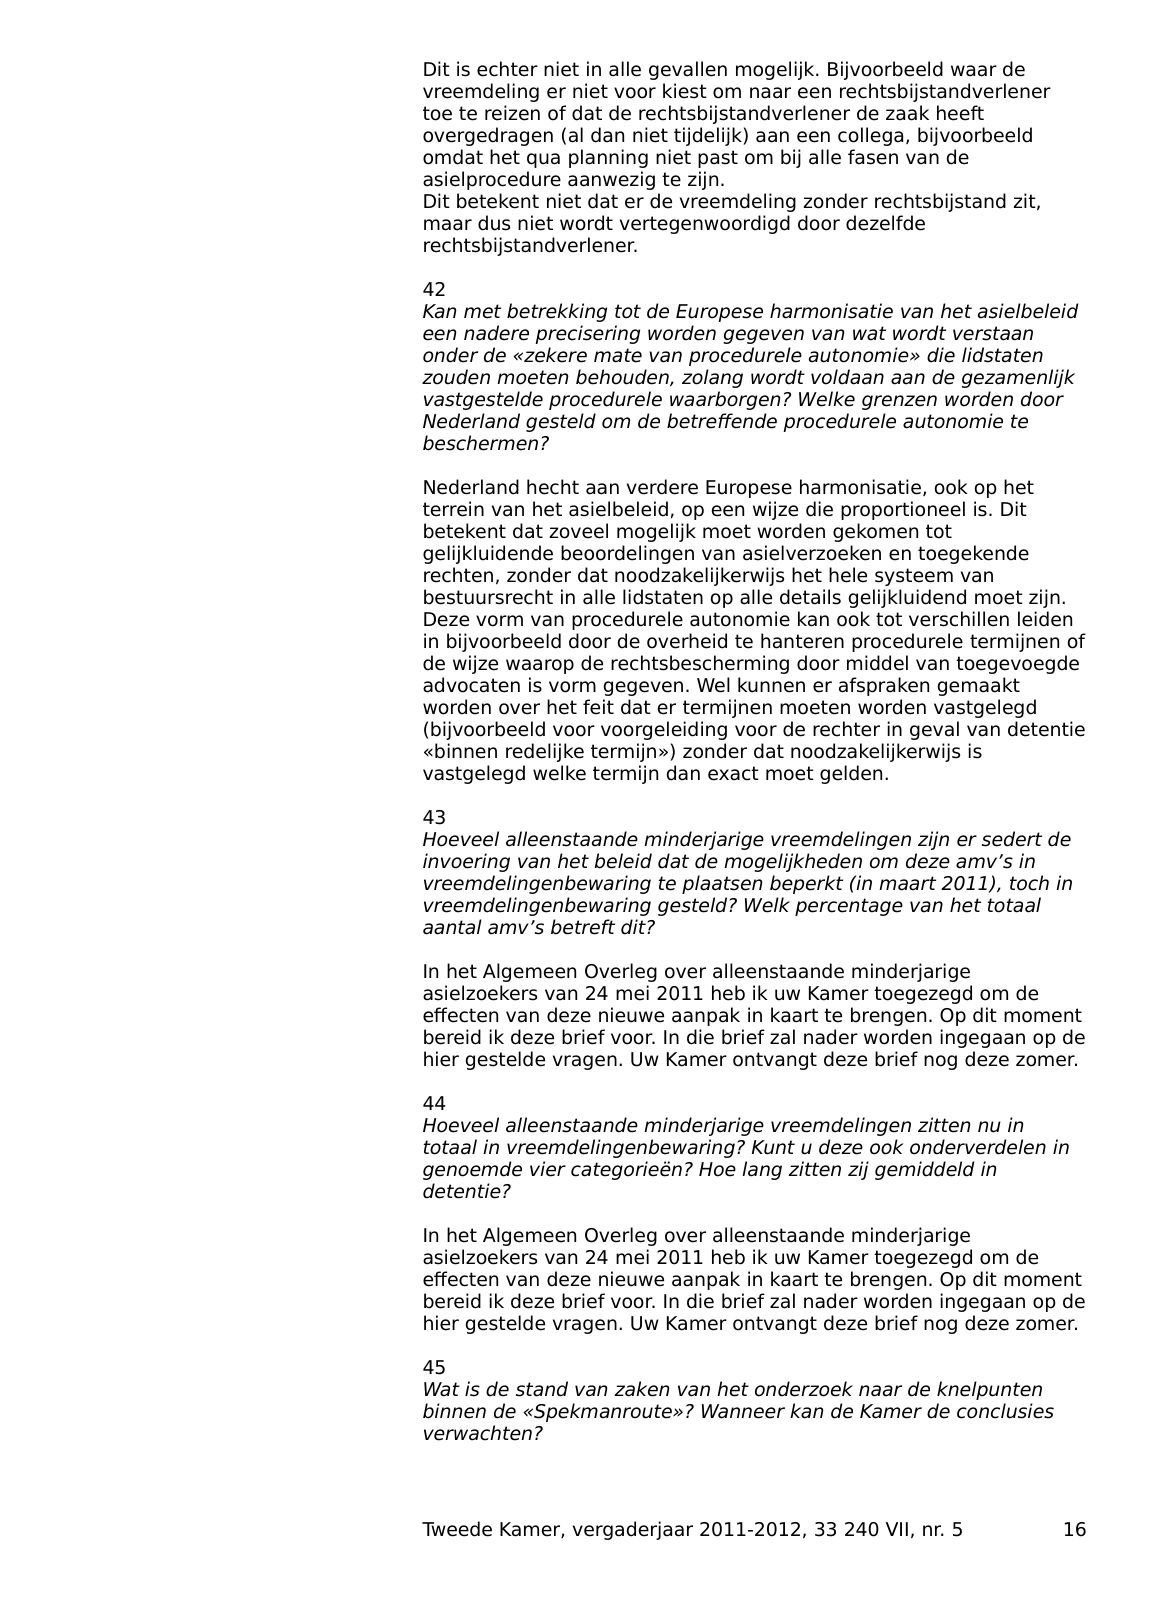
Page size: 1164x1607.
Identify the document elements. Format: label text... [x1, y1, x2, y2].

text In het Algemeen Overleg over alleenstaande minderjarige asielzoekers van 24 mei 2011 heb ik uw Kamer toegezegd om de effecten van deze nieuwe aanpak in kaart te brengen. Op dit moment bereid ik deze brief voor. In die brief zal nader worden ingegaan op de hier gestelde vragen. Uw Kamer ontvangt deze brief nog deze zomer. [422, 1225, 1087, 1335]
text 45 [422, 1357, 1087, 1379]
text 44 [422, 1093, 1087, 1115]
text Hoeveel alleenstaande minderjarige vreemdelingen zijn er sedert de invoering van het beleid dat de mogelijkheden om deze amv’s in vreemdelingenbewaring te plaatsen beperkt (in maart 2011), toch in vreemdelingenbewaring gesteld? Welk percentage van het totaal aantal amv’s betreft dit? [422, 829, 1087, 939]
text Dit betekent niet dat er de vreemdeling zonder rechtsbijstand zit, maar dus niet wordt vertegenwoordigd door dezelfde rechtsbijstandverlener. [422, 191, 1087, 257]
text Wat is de stand van zaken van het onderzoek naar de knelpunten binnen de «Spekmanroute»? Wanneer kan de Kamer de conclusies verwachten? [422, 1379, 1087, 1445]
text Nederland hecht aan verdere Europese harmonisatie, ook op het terrein van het asielbeleid, op een wijze die proportioneel is. Dit betekent dat zoveel mogelijk moet worden gekomen tot gelijkluidende beoordelingen van asielverzoeken en toegekende rechten, zonder dat noodzakelijkerwijs het hele systeem van bestuursrecht in alle lidstaten op alle details gelijkluidend moet zijn. Deze vorm van procedurele autonomie kan ook tot verschillen leiden in bijvoorbeeld door de overheid te hanteren procedurele termijnen of de wijze waarop de rechtsbescherming door middel van toegevoegde advocaten is vorm gegeven. Wel kunnen er afspraken gemaakt worden over het feit dat er termijnen moeten worden vastgelegd (bijvoorbeeld voor voorgeleiding voor de rechter in geval van detentie «binnen redelijke termijn») zonder dat noodzakelijkerwijs is vastgelegd welke termijn dan exact moet gelden. [422, 477, 1087, 785]
text In het Algemeen Overleg over alleenstaande minderjarige asielzoekers van 24 mei 2011 heb ik uw Kamer toegezegd om de effecten van deze nieuwe aanpak in kaart te brengen. Op dit moment bereid ik deze brief voor. In die brief zal nader worden ingegaan op de hier gestelde vragen. Uw Kamer ontvangt deze brief nog deze zomer. [422, 961, 1087, 1071]
text 42 [422, 279, 1087, 301]
text Hoeveel alleenstaande minderjarige vreemdelingen zitten nu in totaal in vreemdelingenbewaring? Kunt u deze ook onderverdelen in genoemde vier categorieën? Hoe lang zitten zij gemiddeld in detentie? [422, 1115, 1087, 1203]
text 43 [422, 807, 1087, 829]
text Dit is echter niet in alle gevallen mogelijk. Bijvoorbeeld waar de vreemdeling er niet voor kiest om naar een rechtsbijstandverlener toe te reizen of dat de rechtsbijstandverlener de zaak heeft overgedragen (al dan niet tijdelijk) aan een collega, bijvoorbeeld omdat het qua planning niet past om bij alle fasen van de asielprocedure aanwezig te zijn. [422, 59, 1087, 191]
text Kan met betrekking tot de Europese harmonisatie van het asielbeleid een nadere precisering worden gegeven van wat wordt verstaan onder de «zekere mate van procedurele autonomie» die lidstaten zouden moeten behouden, zolang wordt voldaan aan de gezamenlijk vastgestelde procedurele waarborgen? Welke grenzen worden door Nederland gesteld om de betreffende procedurele autonomie te beschermen? [422, 301, 1087, 455]
